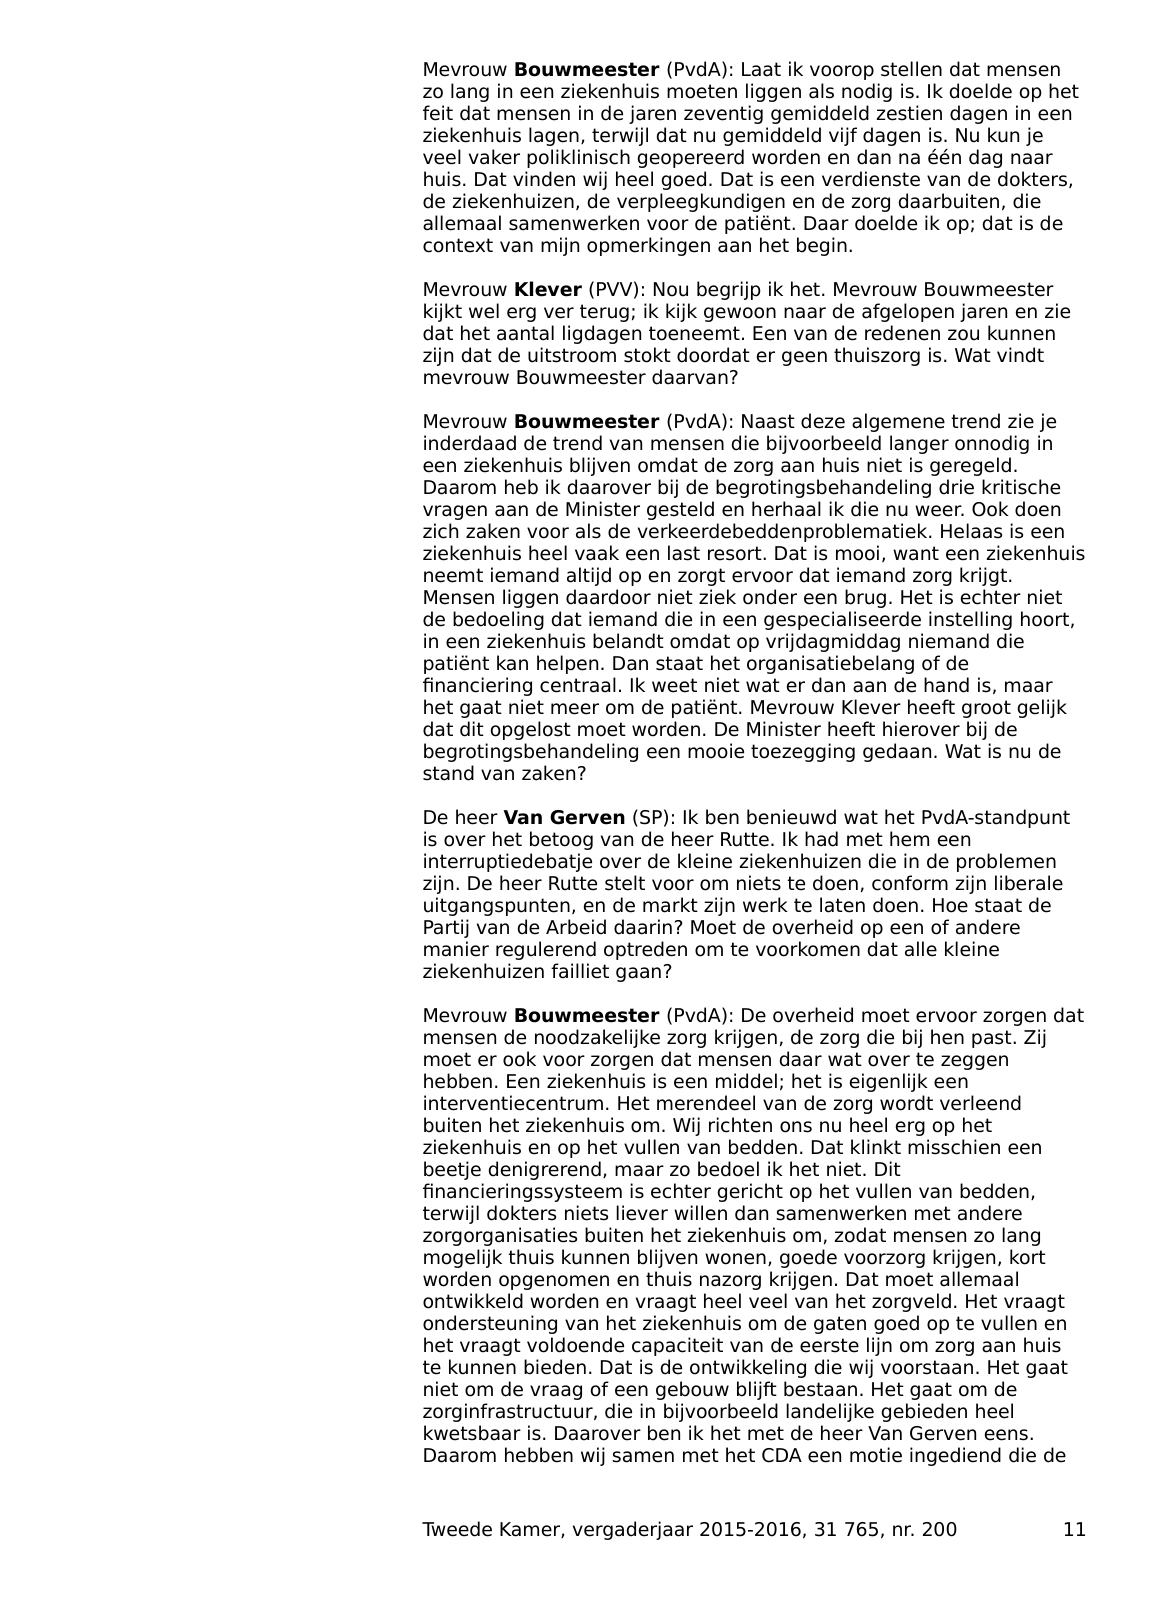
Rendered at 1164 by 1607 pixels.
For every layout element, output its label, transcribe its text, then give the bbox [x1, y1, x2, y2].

text Mevrouw Bouwmeester (PvdA): Naast deze algemene trend zie je inderdaad de trend van mensen die bijvoorbeeld langer onnodig in een ziekenhuis blijven omdat de zorg aan huis niet is geregeld. Daarom heb ik daarover bij de begrotingsbehandeling drie kritische vragen aan de Minister gesteld en herhaal ik die nu weer. Ook doen zich zaken voor als de verkeerdebeddenproblematiek. Helaas is een ziekenhuis heel vaak een last resort. Dat is mooi, want een ziekenhuis neemt iemand altijd op en zorgt ervoor dat iemand zorg krijgt. Mensen liggen daardoor niet ziek onder een brug. Het is echter niet de bedoeling dat iemand die in een gespecialiseerde instelling hoort, in een ziekenhuis belandt omdat op vrijdagmiddag niemand die patiënt kan helpen. Dan staat het organisatiebelang of de financiering centraal. Ik weet niet wat er dan aan de hand is, maar het gaat niet meer om de patiënt. Mevrouw Klever heeft groot gelijk dat dit opgelost moet worden. De Minister heeft hierover bij de begrotingsbehandeling een mooie toezegging gedaan. Wat is nu de stand van zaken? [422, 411, 1087, 785]
text Mevrouw Bouwmeester (PvdA): Laat ik voorop stellen dat mensen zo lang in een ziekenhuis moeten liggen als nodig is. Ik doelde op het feit dat mensen in de jaren zeventig gemiddeld zestien dagen in een ziekenhuis lagen, terwijl dat nu gemiddeld vijf dagen is. Nu kun je veel vaker poliklinisch geopereerd worden en dan na één dag naar huis. Dat vinden wij heel goed. Dat is een verdienste van de dokters, de ziekenhuizen, de verpleegkundigen en de zorg daarbuiten, die allemaal samenwerken voor de patiënt. Daar doelde ik op; dat is de context van mijn opmerkingen aan het begin. [422, 59, 1087, 257]
text De heer Van Gerven (SP): Ik ben benieuwd wat het PvdA-standpunt is over het betoog van de heer Rutte. Ik had met hem een interruptiedebatje over de kleine ziekenhuizen die in de problemen zijn. De heer Rutte stelt voor om niets te doen, conform zijn liberale uitgangspunten, en de markt zijn werk te laten doen. Hoe staat de Partij van de Arbeid daarin? Moet de overheid op een of andere manier regulerend optreden om te voorkomen dat alle kleine ziekenhuizen failliet gaan? [422, 807, 1087, 983]
text Mevrouw Bouwmeester (PvdA): De overheid moet ervoor zorgen dat mensen de noodzakelijke zorg krijgen, de zorg die bij hen past. Zij moet er ook voor zorgen dat mensen daar wat over te zeggen hebben. Een ziekenhuis is een middel; het is eigenlijk een interventiecentrum. Het merendeel van de zorg wordt verleend buiten het ziekenhuis om. Wij richten ons nu heel erg op het ziekenhuis en op het vullen van bedden. Dat klinkt misschien een beetje denigrerend, maar zo bedoel ik het niet. Dit financieringssysteem is echter gericht op het vullen van bedden, terwijl dokters niets liever willen dan samenwerken met andere zorgorganisaties buiten het ziekenhuis om, zodat mensen zo lang mogelijk thuis kunnen blijven wonen, goede voorzorg krijgen, kort worden opgenomen en thuis nazorg krijgen. Dat moet allemaal ontwikkeld worden en vraagt heel veel van het zorgveld. Het vraagt ondersteuning van het ziekenhuis om de gaten goed op te vullen en het vraagt voldoende capaciteit van de eerste lijn om zorg aan huis te kunnen bieden. Dat is de ontwikkeling die wij voorstaan. Het gaat niet om de vraag of een gebouw blijft bestaan. Het gaat om de zorginfrastructuur, die in bijvoorbeeld landelijke gebieden heel kwetsbaar is. Daarover ben ik het met de heer Van Gerven eens. Daarom hebben wij samen met het CDA een motie ingediend die de [422, 1005, 1087, 1467]
text Mevrouw Klever (PVV): Nou begrijp ik het. Mevrouw Bouwmeester kijkt wel erg ver terug; ik kijk gewoon naar de afgelopen jaren en zie dat het aantal ligdagen toeneemt. Een van de redenen zou kunnen zijn dat de uitstroom stokt doordat er geen thuiszorg is. Wat vindt mevrouw Bouwmeester daarvan? [422, 279, 1087, 389]
